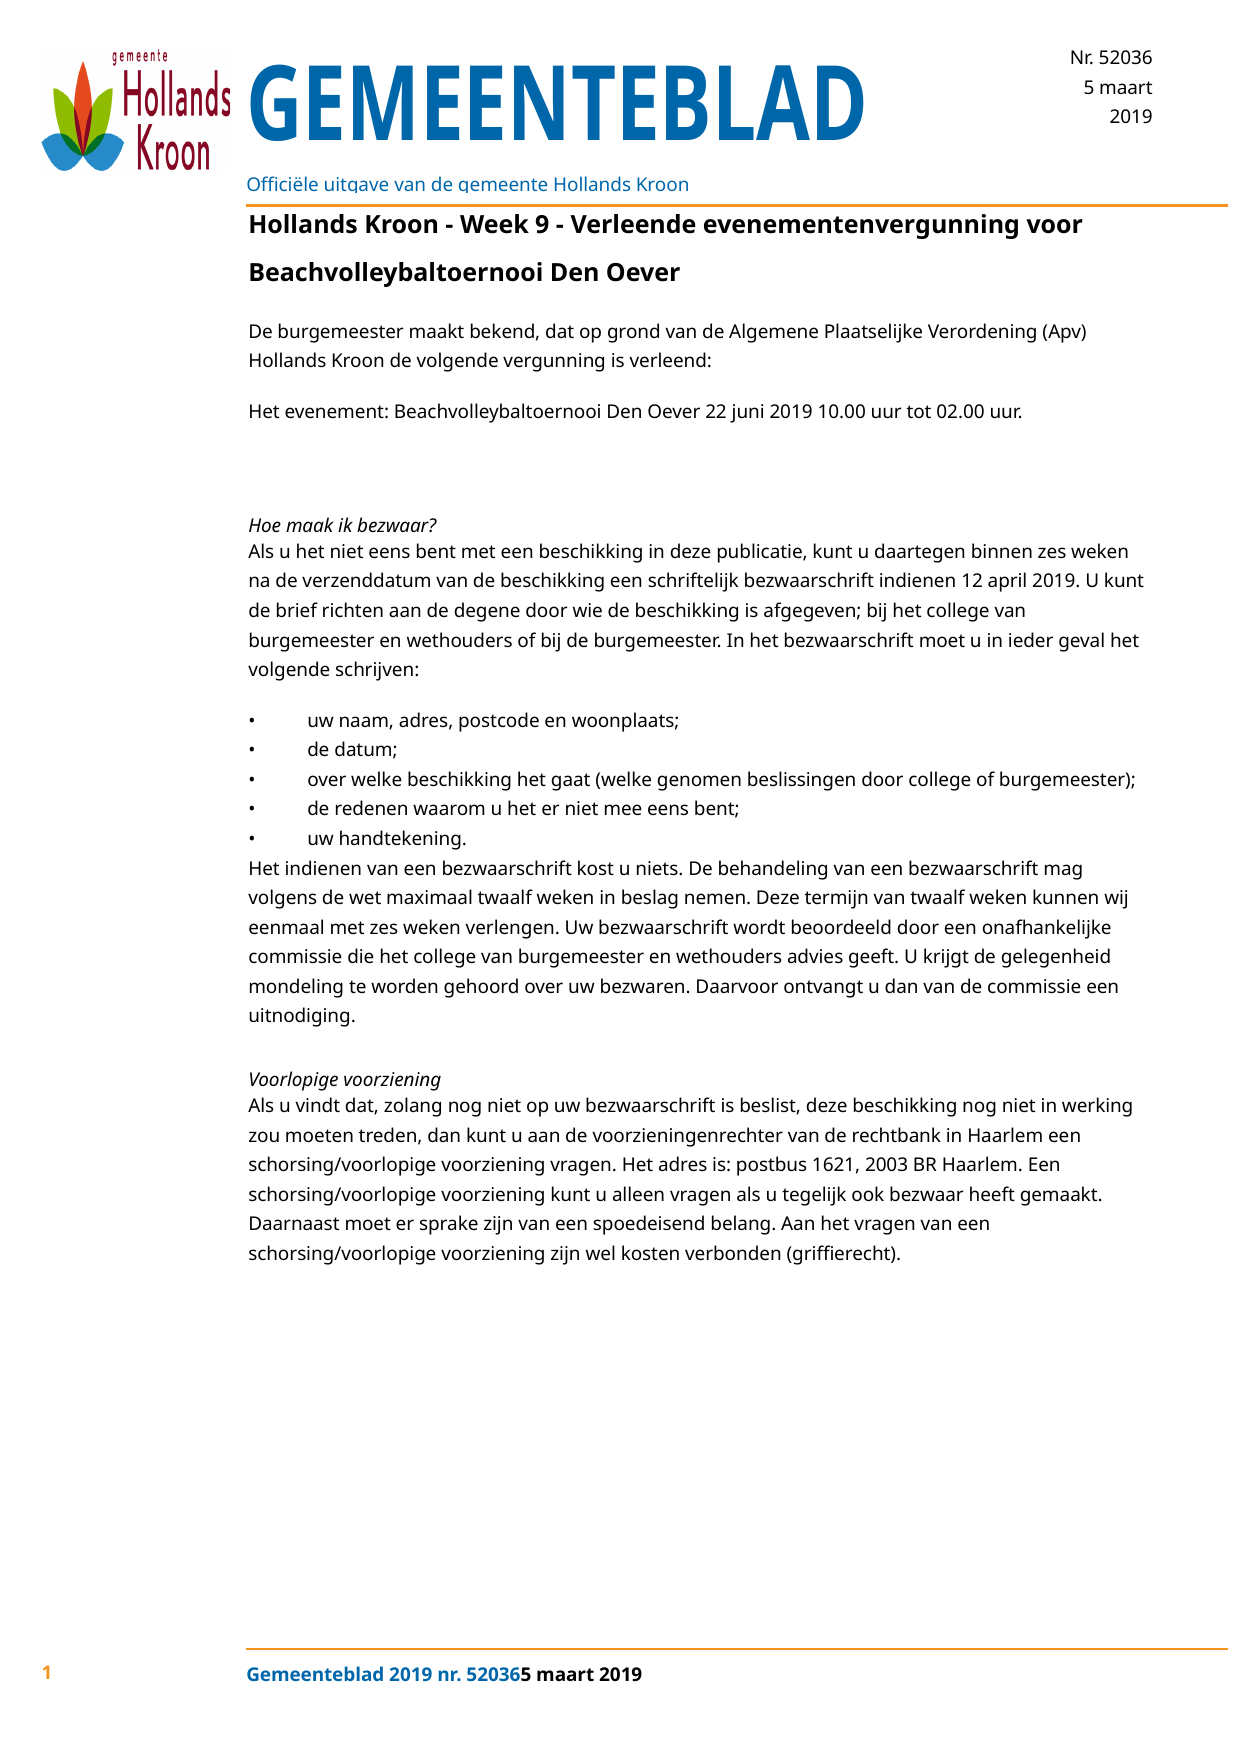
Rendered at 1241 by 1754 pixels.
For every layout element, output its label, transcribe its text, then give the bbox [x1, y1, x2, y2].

list uw naam, adres, postcode en woonplaats; [248, 707, 1152, 732]
text Als u het niet eens bent met een beschikking in deze publicatie, kunt u daartegen binnen zes weken na de verzenddatum van de beschikking een schriftelijk bezwaarschrift indienen 12 april 2019. U kunt de brief richten aan de degene door wie de beschikking is afgegeven; bij het college van burgemeester en wethouders of bij de burgemeester. In het bezwaarschrift moet u in ieder geval het volgende schrijven: [248, 538, 1152, 682]
text Als u vindt dat, zolang nog niet op uw bezwaarschrift is beslist, deze beschikking nog niet in werking zou moeten treden, dan kunt u aan de voorzieningenrechter van de rechtbank in Haarlem een schorsing/voorlopige voorziening vragen. Het adres is: postbus 1621, 2003 BR Haarlem. Een schorsing/voorlopige voorziening kunt u alleen vragen als u tegelijk ook bezwaar heeft gemaakt. Daarnaast moet er sprake zijn van een spoedeisend belang. Aan het vragen van een schorsing/voorlopige voorziening zijn wel kosten verbonden (griffierecht). [248, 1092, 1152, 1266]
list de datum; [248, 736, 1152, 762]
text Hollands Kroon - Week 9 - Verleende evenementenvergunning voor Beachvolleybaltoernooi Den Oever [248, 207, 1152, 288]
text Het indienen van een bezwaarschrift kost u niets. De behandeling van een bezwaarschrift mag volgens de wet maximaal twaalf weken in beslag nemen. Deze termijn van twaalf weken kunnen wij eenmaal met zes weken verlengen. Uw bezwaarschrift wordt beoordeeld door een onafhankelijke commissie die het college van burgemeester en wethouders advies geeft. U krijgt de gelegenheid mondeling te worden gehoord over uw bezwaren. Daarvoor ontvangt u dan van de commissie een uitnodiging. [248, 855, 1152, 1028]
list over welke beschikking het gaat (welke genomen beslissingen door college of burgemeester); [248, 766, 1152, 792]
list de redenen waarom u het er niet mee eens bent; [248, 796, 1152, 821]
text De burgemeester maakt bekend, dat op grond van de Algemene Plaatselijke Verordening (Apv) Hollands Kroon de volgende vergunning is verleend: [248, 318, 1152, 373]
picture [41, 47, 231, 172]
text Voorlopige voorziening [248, 1067, 1152, 1092]
list uw handtekening. [248, 825, 1152, 851]
text Hoe maak ik bezwaar? [248, 512, 1152, 538]
text Het evenement: Beachvolleybaltoernooi Den Oever 22 juni 2019 10.00 uur tot 02.00 uur. [248, 398, 1152, 424]
